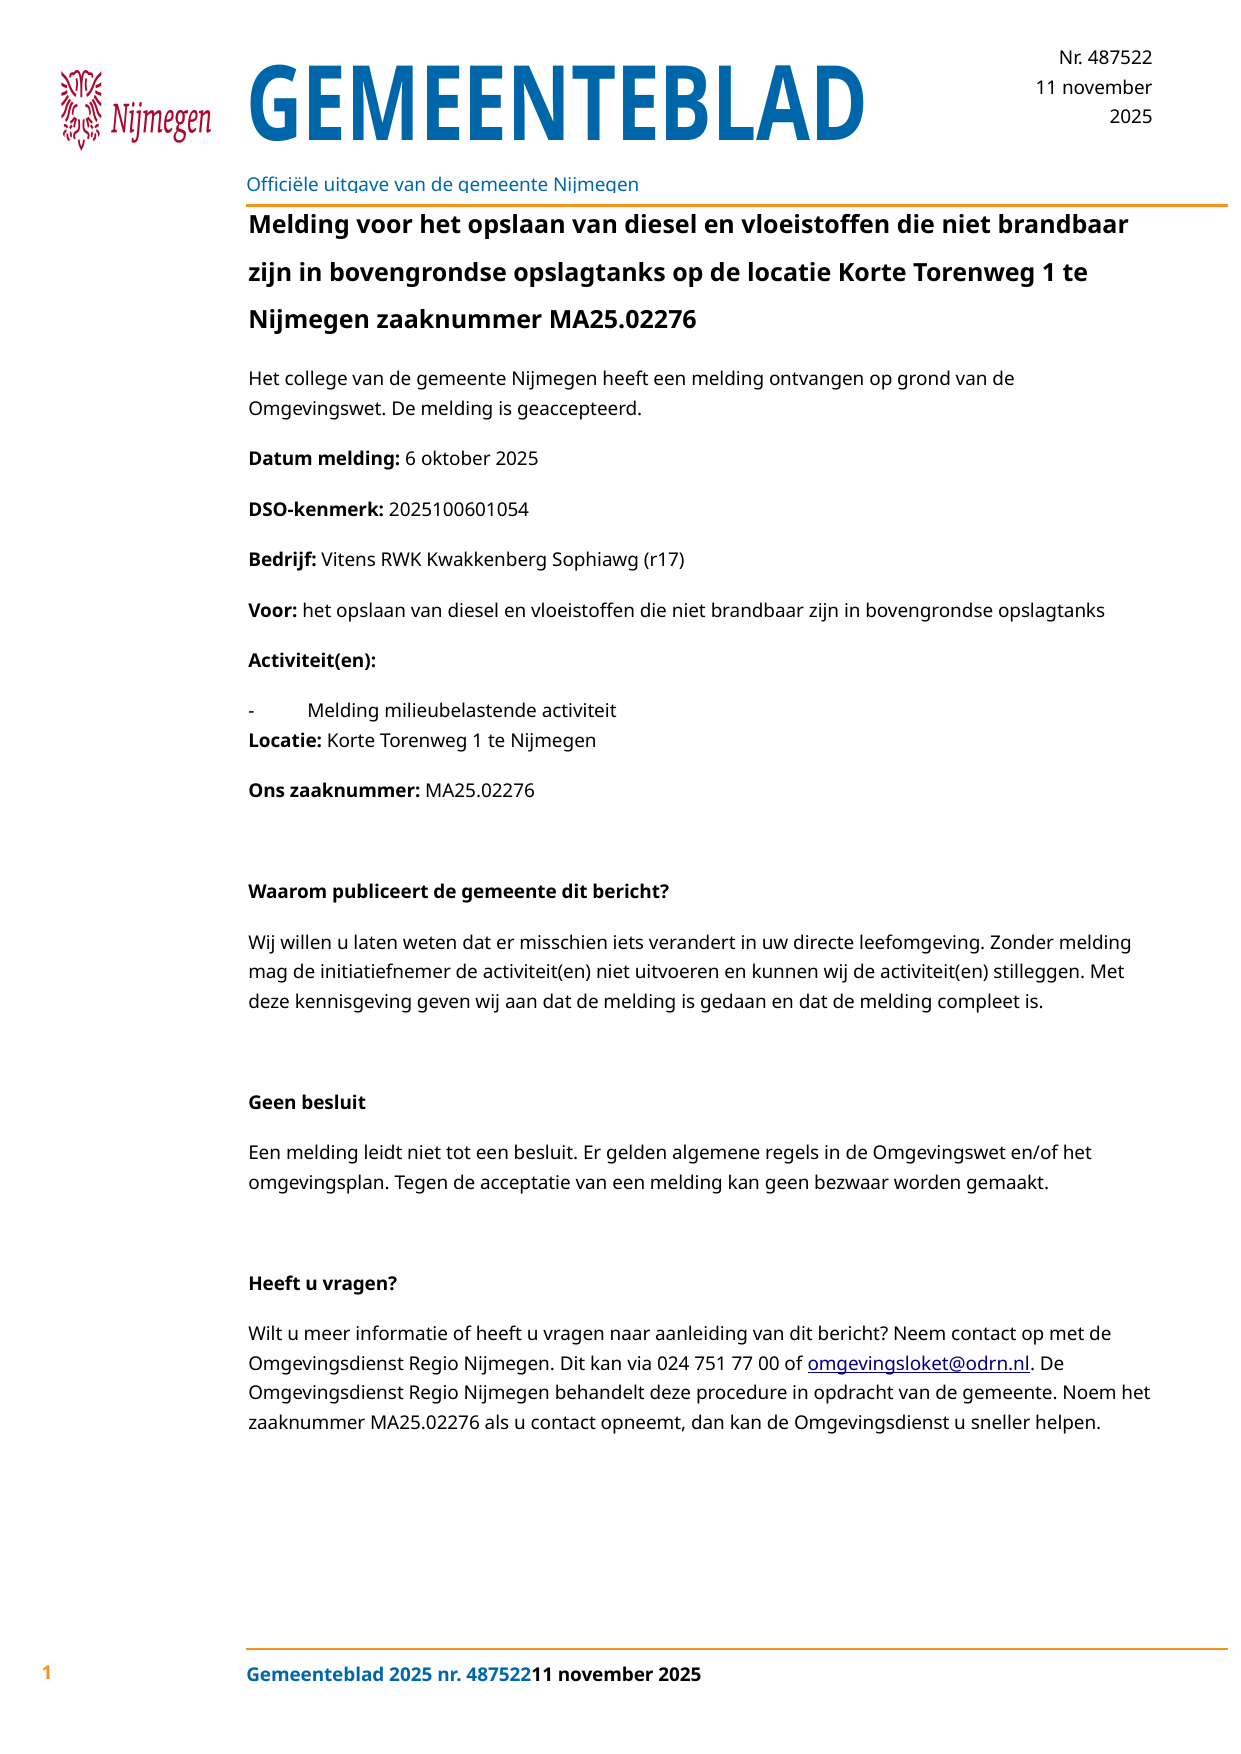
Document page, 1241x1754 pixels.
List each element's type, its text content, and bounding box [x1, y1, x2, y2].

text Wilt u meer informatie of heeft u vragen naar aanleiding van dit bericht? Neem contact op met de Omgevingsdienst Regio Nijmegen. Dit kan via 024 751 77 00 of omgevingsloket@odrn.nl. De Omgevingsdienst Regio Nijmegen behandelt deze procedure in opdracht van de gemeente. Noem het zaaknummer MA25.02276 als u contact opneemt, dan kan de Omgevingsdienst u sneller helpen. [248, 1320, 1152, 1434]
text Bedrijf: Vitens RWK Kwakkenberg Sophiawg (r17) [248, 546, 1152, 572]
text Ons zaaknummer: MA25.02276 [248, 778, 1152, 803]
text Voor: het opslaan van diesel en vloeistoffen die niet brandbaar zijn in bovengrondse opslagtanks [248, 597, 1152, 622]
text Datum melding: 6 oktober 2025 [248, 446, 1152, 471]
text Melding voor het opslaan van diesel en vloeistoffen die niet brandbaar zijn in bovengrondse opslagtanks op de locatie Korte Torenweg 1 te Nijmegen zaaknummer MA25.02276 [248, 207, 1152, 336]
text Activiteit(en): [248, 647, 1152, 673]
text DSO-kenmerk: 2025100601054 [248, 496, 1152, 522]
text Een melding leidt niet tot een besluit. Er gelden algemene regels in de Omgevingswet en/of het omgevingsplan. Tegen de acceptatie van een melding kan geen bezwaar worden gemaakt. [248, 1139, 1152, 1194]
text Heeft u vragen? [248, 1270, 1152, 1295]
text Geen besluit [248, 1089, 1152, 1114]
text Waarom publiceert de gemeente dit bericht? [248, 878, 1152, 904]
text Locatie: Korte Torenweg 1 te Nijmegen [248, 727, 1152, 753]
text Het college van de gemeente Nijmegen heeft een melding ontvangen op grond van de Omgevingswet. De melding is geaccepteerd. [248, 366, 1152, 421]
picture [41, 47, 231, 172]
list Melding milieubelastende activiteit [248, 698, 1152, 723]
text Wij willen u laten weten dat er misschien iets verandert in uw directe leefomgeving. Zonder melding mag de initiatiefnemer de activiteit(en) niet uitvoeren en kunnen wij de activiteit(en) stilleggen. Met deze kennisgeving geven wij aan dat de melding is gedaan en dat de melding compleet is. [248, 929, 1152, 1014]
